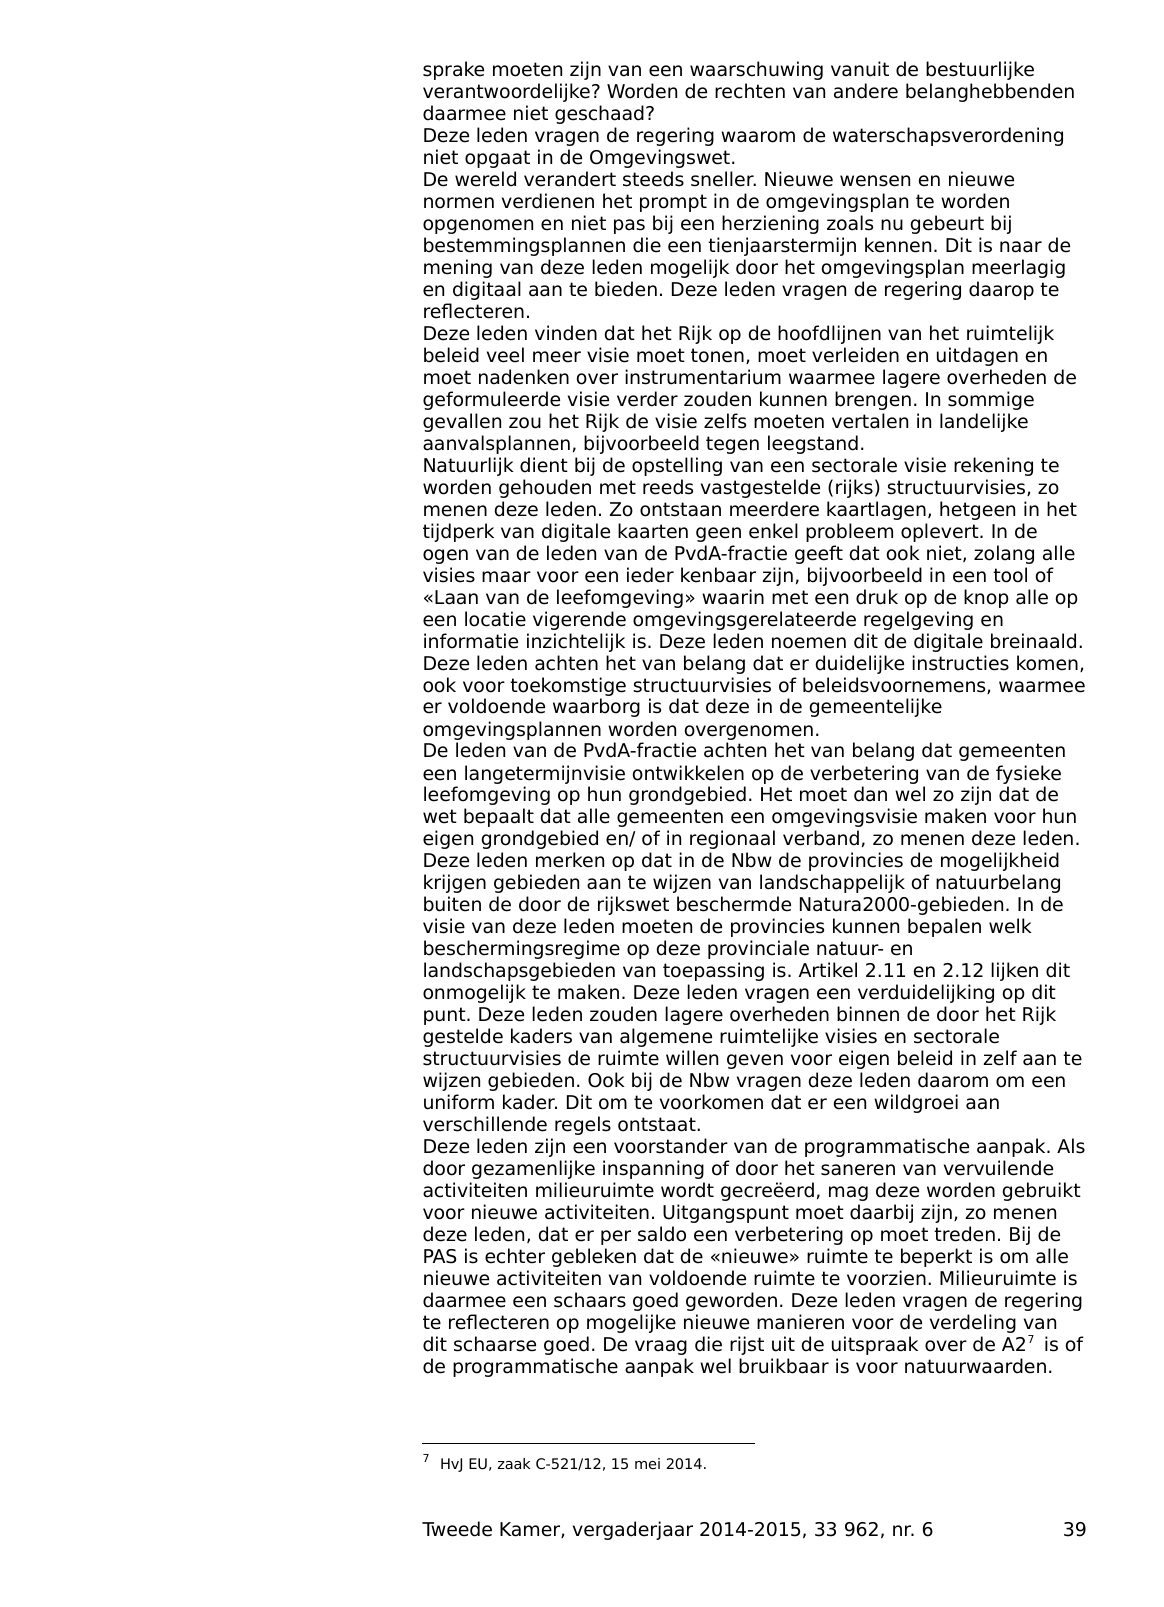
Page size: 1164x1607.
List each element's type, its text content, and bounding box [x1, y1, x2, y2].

text Deze leden zijn een voorstander van de programmatische aanpak. Als door gezamenlijke inspanning of door het saneren van vervuilende activiteiten milieuruimte wordt gecreëerd, mag deze worden gebruikt voor nieuwe activiteiten. Uitgangspunt moet daarbij zijn, zo menen deze leden, dat er per saldo een verbetering op moet treden. Bij de PAS is echter gebleken dat de «nieuwe» ruimte te beperkt is om alle nieuwe activiteiten van voldoende ruimte te voorzien. Milieuruimte is daarmee een schaars goed geworden. Deze leden vragen de regering te reflecteren op mogelijke nieuwe manieren voor de verdeling van dit schaarse goed. De vraag die rijst uit de uitspraak over de A2 is of de programmatische aanpak wel bruikbaar is voor natuurwaarden. [422, 1136, 1087, 1378]
text De leden van de PvdA-fractie achten het van belang dat gemeenten een langetermijnvisie ontwikkelen op de verbetering van de fysieke leefomgeving op hun grondgebied. Het moet dan wel zo zijn dat de wet bepaalt dat alle gemeenten een omgevingsvisie maken voor hun eigen grondgebied en/ of in regionaal verband, zo menen deze leden. [422, 740, 1087, 850]
text Natuurlijk dient bij de opstelling van een sectorale visie rekening te worden gehouden met reeds vastgestelde (rijks) structuurvisies, zo menen deze leden. Zo ontstaan meerdere kaartlagen, hetgeen in het tijdperk van digitale kaarten geen enkel probleem oplevert. In de ogen van de leden van de PvdA-fractie geeft dat ook niet, zolang alle visies maar voor een ieder kenbaar zijn, bijvoorbeeld in een tool of «Laan van de leefomgeving» waarin met een druk op de knop alle op een locatie vigerende omgevingsgerelateerde regelgeving en informatie inzichtelijk is. Deze leden noemen dit de digitale breinaald. Deze leden achten het van belang dat er duidelijke instructies komen, ook voor toekomstige structuurvisies of beleidsvoornemens, waarmee er voldoende waarborg is dat deze in de gemeentelijke omgevingsplannen worden overgenomen. [422, 455, 1087, 740]
text Deze leden merken op dat in de Nbw de provincies de mogelijkheid krijgen gebieden aan te wijzen van landschappelijk of natuurbelang buiten de door de rijkswet beschermde Natura2000-gebieden. In de visie van deze leden moeten de provincies kunnen bepalen welk beschermingsregime op deze provinciale natuur- en landschapsgebieden van toepassing is. Artikel 2.11 en 2.12 lijken dit onmogelijk te maken. Deze leden vragen een verduidelijking op dit punt. Deze leden zouden lagere overheden binnen de door het Rijk gestelde kaders van algemene ruimtelijke visies en sectorale structuurvisies de ruimte willen geven voor eigen beleid in zelf aan te wijzen gebieden. Ook bij de Nbw vragen deze leden daarom om een uniform kader. Dit om te voorkomen dat er een wildgroei aan verschillende regels ontstaat. [422, 850, 1087, 1136]
text Deze leden vragen de regering waarom de waterschapsverordening niet opgaat in de Omgevingswet. [422, 125, 1087, 169]
text De wereld verandert steeds sneller. Nieuwe wensen en nieuwe normen verdienen het prompt in de omgevingsplan te worden opgenomen en niet pas bij een herziening zoals nu gebeurt bij bestemmingsplannen die een tienjaarstermijn kennen. Dit is naar de mening van deze leden mogelijk door het omgevingsplan meerlagig en digitaal aan te bieden. Deze leden vragen de regering daarop te reflecteren. [422, 169, 1087, 323]
text HvJ EU, zaak C-521/12, 15 mei 2014. [422, 1452, 1087, 1474]
text sprake moeten zijn van een waarschuwing vanuit de bestuurlijke verantwoordelijke? Worden de rechten van andere belanghebbenden daarmee niet geschaad? [422, 59, 1087, 125]
text Deze leden vinden dat het Rijk op de hoofdlijnen van het ruimtelijk beleid veel meer visie moet tonen, moet verleiden en uitdagen en moet nadenken over instrumentarium waarmee lagere overheden de geformuleerde visie verder zouden kunnen brengen. In sommige gevallen zou het Rijk de visie zelfs moeten vertalen in landelijke aanvalsplannen, bijvoorbeeld tegen leegstand. [422, 323, 1087, 455]
